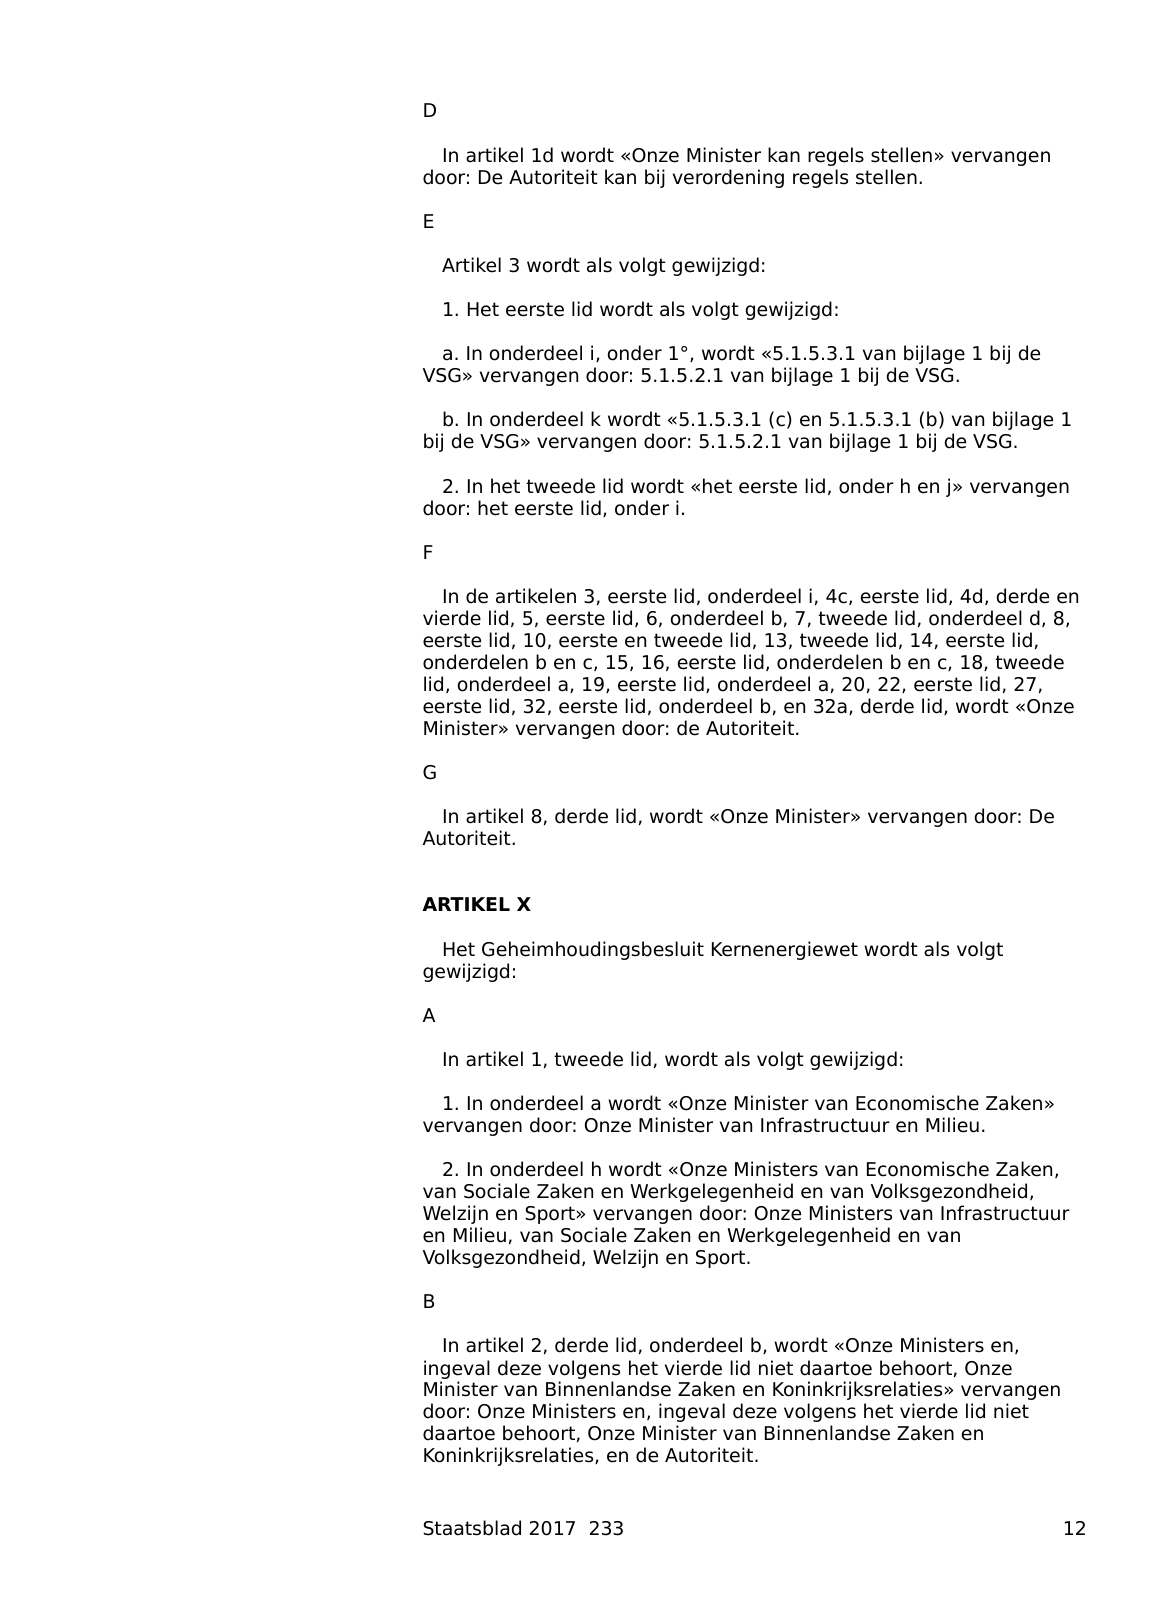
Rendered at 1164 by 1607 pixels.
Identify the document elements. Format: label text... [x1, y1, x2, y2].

text G [422, 762, 1087, 784]
text Artikel 3 wordt als volgt gewijzigd: [422, 255, 1087, 277]
text In artikel 1d wordt «Onze Minister kan regels stellen» vervangen door: De Autoriteit kan bij verordening regels stellen. [422, 144, 1087, 188]
text E [422, 211, 1087, 233]
text A [422, 1005, 1087, 1027]
text b. In onderdeel k wordt «5.1.5.3.1 (c) en 5.1.5.3.1 (b) van bijlage 1 bij de VSG» vervangen door: 5.1.5.2.1 van bijlage 1 bij de VSG. [422, 409, 1087, 453]
text 1. In onderdeel a wordt «Onze Minister van Economische Zaken» vervangen door: Onze Minister van Infrastructuur en Milieu. [422, 1093, 1087, 1137]
text a. In onderdeel i, onder 1°, wordt «5.1.5.3.1 van bijlage 1 bij de VSG» vervangen door: 5.1.5.2.1 van bijlage 1 bij de VSG. [422, 343, 1087, 387]
text B [422, 1291, 1087, 1313]
subtitle ARTIKEL X [422, 894, 1087, 916]
text 1. Het eerste lid wordt als volgt gewijzigd: [422, 299, 1087, 321]
text F [422, 542, 1087, 564]
text D [422, 100, 1087, 122]
text Het Geheimhoudingsbesluit Kernenergiewet wordt als volgt gewijzigd: [422, 938, 1087, 982]
text 2. In het tweede lid wordt «het eerste lid, onder h en j» vervangen door: het eerste lid, onder i. [422, 476, 1087, 519]
text In artikel 1, tweede lid, wordt als volgt gewijzigd: [422, 1049, 1087, 1071]
text 2. In onderdeel h wordt «Onze Ministers van Economische Zaken, van Sociale Zaken en Werkgelegenheid en van Volksgezondheid, Welzijn en Sport» vervangen door: Onze Ministers van Infrastructuur en Milieu, van Sociale Zaken en Werkgelegenheid en van Volksgezondheid, Welzijn en Sport. [422, 1159, 1087, 1269]
text In de artikelen 3, eerste lid, onderdeel i, 4c, eerste lid, 4d, derde en vierde lid, 5, eerste lid, 6, onderdeel b, 7, tweede lid, onderdeel d, 8, eerste lid, 10, eerste en tweede lid, 13, tweede lid, 14, eerste lid, onderdelen b en c, 15, 16, eerste lid, onderdelen b en c, 18, tweede lid, onderdeel a, 19, eerste lid, onderdeel a, 20, 22, eerste lid, 27, eerste lid, 32, eerste lid, onderdeel b, en 32a, derde lid, wordt «Onze Minister» vervangen door: de Autoriteit. [422, 586, 1087, 740]
text In artikel 2, derde lid, onderdeel b, wordt «Onze Ministers en, ingeval deze volgens het vierde lid niet daartoe behoort, Onze Minister van Binnenlandse Zaken en Koninkrijksrelaties» vervangen door: Onze Ministers en, ingeval deze volgens het vierde lid niet daartoe behoort, Onze Minister van Binnenlandse Zaken en Koninkrijksrelaties, en de Autoriteit. [422, 1335, 1087, 1467]
text In artikel 8, derde lid, wordt «Onze Minister» vervangen door: De Autoriteit. [422, 806, 1087, 850]
